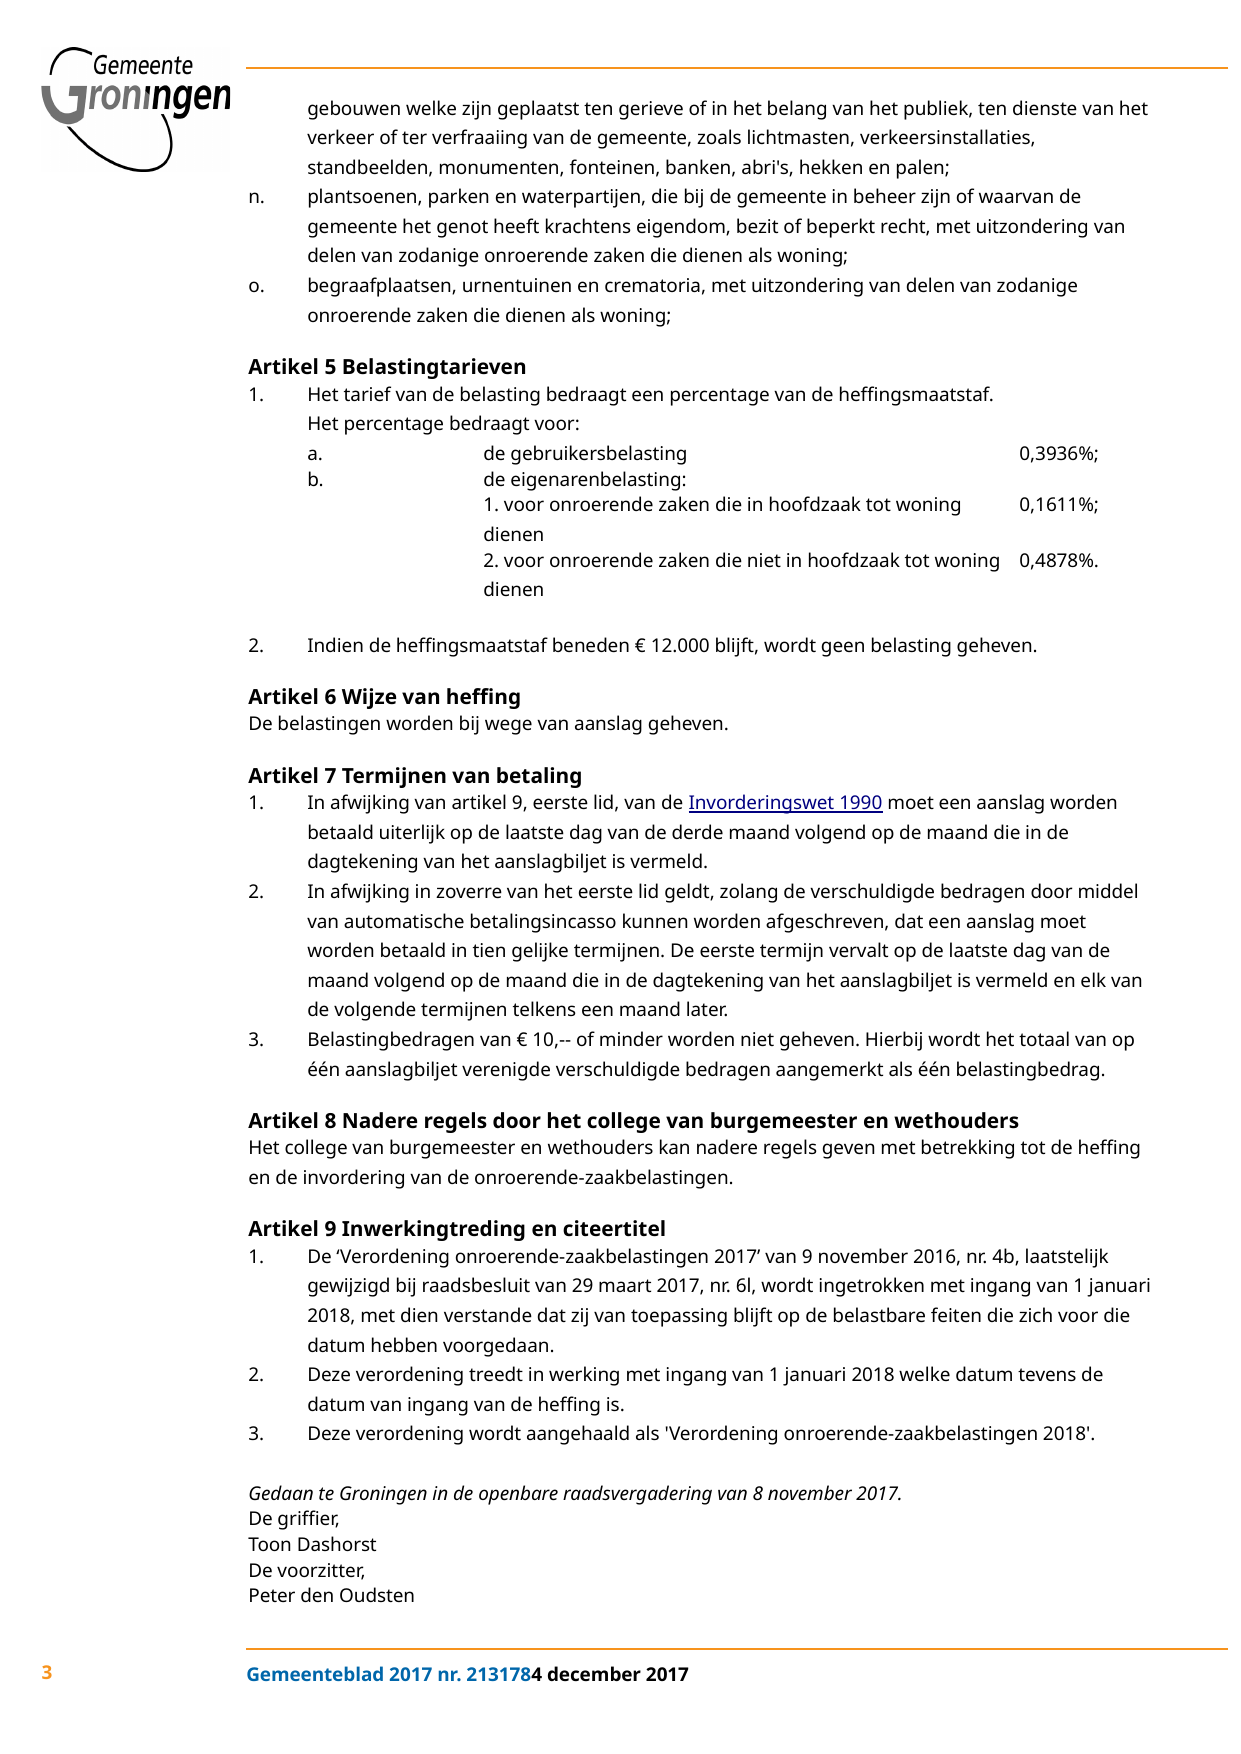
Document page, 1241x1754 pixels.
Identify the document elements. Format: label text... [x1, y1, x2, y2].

list Deze verordening treedt in werking met ingang van 1 januari 2018 welke datum tevens de datum van ingang van de heffing is. [248, 1361, 1152, 1417]
picture [41, 47, 231, 172]
text Toon Dashorst [248, 1531, 1152, 1557]
text Peter den Oudsten [248, 1583, 1152, 1608]
list Indien de heffingsmaatstaf beneden € 12.000 blijft, wordt geen belasting geheven. [248, 632, 1152, 657]
table_cell b. [307, 466, 483, 491]
text Artikel 8 Nadere regels door het college van burgemeester en wethouders [248, 1106, 1152, 1134]
text Artikel 9 Inwerkingtreding en citeertitel [248, 1214, 1152, 1243]
table_cell 0,1611%; [1019, 491, 1211, 547]
list begraafplaatsen, urnentuinen en crematoria, met uitzondering van delen van zodanige onroerende zaken die dienen als woning; [248, 272, 1152, 328]
list Het percentage bedraagt voor: [248, 410, 1152, 436]
table_cell 1. voor onroerende zaken die in hoofdzaak tot woning dienen [483, 491, 1019, 547]
list In afwijking in zoverre van het eerste lid geldt, zolang de verschuldigde bedragen door middel van automatische betalingsincasso kunnen worden afgeschreven, dat een aanslag moet worden betaald in tien gelijke termijnen. De eerste termijn vervalt op de laatste dag van de maand volgend op de maand die in de dagtekening van het aanslagbiljet is vermeld en elk van de volgende termijnen telkens een maand later. [248, 878, 1152, 1022]
table_cell [307, 491, 483, 547]
list Belastingbedragen van € 10,-- of minder worden niet geheven. Hierbij wordt het totaal van op één aanslagbiljet verenigde verschuldigde bedragen aangemerkt als één belastingbedrag. [248, 1026, 1152, 1081]
text Het college van burgemeester en wethouders kan nadere regels geven met betrekking tot de heffing en de invordering van de onroerende-zaakbelastingen. [248, 1134, 1152, 1190]
list plantsoenen, parken en waterpartijen, die bij de gemeente in beheer zijn of waarvan de gemeente het genot heeft krachtens eigendom, bezit of beperkt recht, met uitzondering van delen van zodanige onroerende zaken die dienen als woning; [248, 183, 1152, 268]
table_cell [1019, 466, 1211, 491]
text De griffier, [248, 1505, 1152, 1531]
table_header a. [307, 440, 483, 466]
list gebouwen welke zijn geplaatst ten gerieve of in het belang van het publiek, ten dienste van het verkeer of ter verfraaiing van de gemeente, zoals lichtmasten, verkeersinstallaties, standbeelden, monumenten, fonteinen, banken, abri's, hekken en palen; [248, 95, 1152, 180]
table_cell [307, 547, 483, 602]
list De ‘Verordening onroerende-zaakbelastingen 2017’ van 9 november 2016, nr. 4b, laatstelijk gewijzigd bij raadsbesluit van 29 maart 2017, nr. 6l, wordt ingetrokken met ingang van 1 januari 2018, met dien verstande dat zij van toepassing blijft op de belastbare feiten die zich voor die datum hebben voorgedaan. [248, 1243, 1152, 1357]
text Gedaan te Groningen in de openbare raadsvergadering van 8 november 2017. [248, 1480, 1152, 1505]
table_cell de eigenarenbelasting: [483, 466, 1019, 491]
list Deze verordening wordt aangehaald als 'Verordening onroerende-zaakbelastingen 2018'. [248, 1421, 1152, 1446]
table_cell 0,4878%. [1019, 547, 1211, 602]
table_header 0,3936%; [1019, 440, 1211, 466]
table_header de gebruikersbelasting [483, 440, 1019, 466]
text Artikel 5 Belastingtarieven [248, 352, 1152, 381]
table_cell 2. voor onroerende zaken die niet in hoofdzaak tot woning dienen [483, 547, 1019, 602]
text Artikel 6 Wijze van heffing [248, 682, 1152, 711]
list In afwijking van artikel 9, eerste lid, van de Invorderingswet 1990 moet een aanslag worden betaald uiterlijk op de laatste dag van de derde maand volgend op de maand die in de dagtekening van het aanslagbiljet is vermeld. [248, 789, 1152, 874]
text Artikel 7 Termijnen van betaling [248, 761, 1152, 789]
text De voorzitter, [248, 1557, 1152, 1583]
list Het tarief van de belasting bedraagt een percentage van de heffingsmaatstaf. [248, 381, 1152, 406]
text De belastingen worden bij wege van aanslag geheven. [248, 711, 1152, 736]
